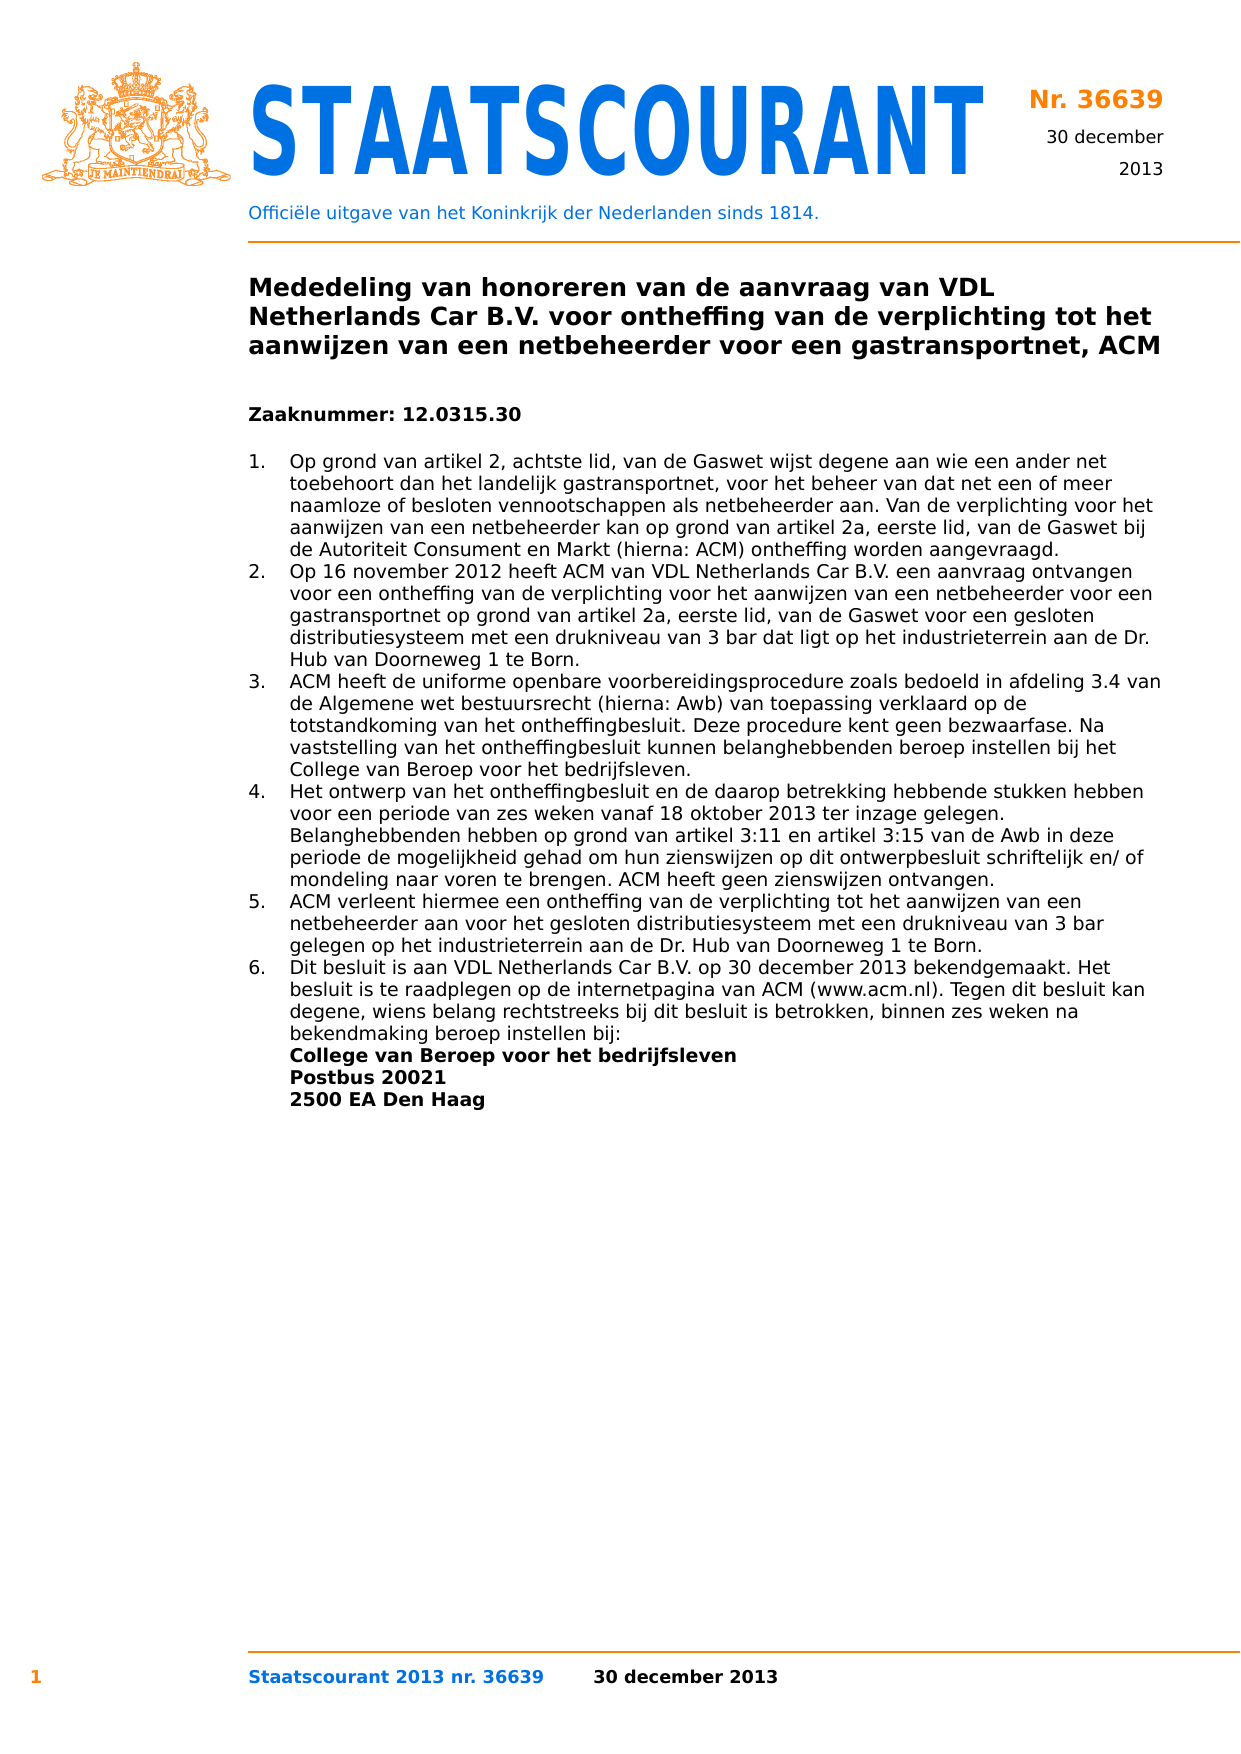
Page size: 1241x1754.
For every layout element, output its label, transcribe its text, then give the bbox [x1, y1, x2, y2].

text 6. Dit besluit is aan VDL Netherlands Car B.V. op 30 december 2013 bekendgemaakt. Het besluit is te raadplegen op de internetpagina van ACM (www.acm.nl). Tegen dit besluit kan degene, wiens belang rechtstreeks bij dit besluit is betrokken, binnen zes weken na bekendmaking beroep instellen bij: [248, 957, 1163, 1045]
table_cell 30 december [998, 121, 1240, 153]
text 2. Op 16 november 2012 heeft ACM van VDL Netherlands Car B.V. een aanvraag ontvangen voor een ontheffing van de verplichting voor het aanwijzen van een netbeheerder voor een gastransportnet op grond van artikel 2a, eerste lid, van de Gaswet voor een gesloten distributiesysteem met een drukniveau van 3 bar dat ligt op het industrieterrein aan de Dr. Hub van Doorneweg 1 te Born. [248, 561, 1163, 671]
picture [41, 62, 231, 186]
text 5. ACM verleent hiermee een ontheffing van de verplichting tot het aanwijzen van een netbeheerder aan voor het gesloten distributiesysteem met een drukniveau van 3 bar gelegen op het industrieterrein aan de Dr. Hub van Doorneweg 1 te Born. [248, 891, 1163, 957]
text 1. Op grond van artikel 2, achtste lid, van de Gaswet wijst degene aan wie een ander net toebehoort dan het landelijk gastransportnet, voor het beheer van dat net een of meer naamloze of besloten vennootschappen als netbeheerder aan. Van de verplichting voor het aanwijzen van een netbeheerder kan op grond van artikel 2a, eerste lid, van de Gaswet bij de Autoriteit Consument en Markt (hierna: ACM) ontheffing worden aangevraagd. [248, 451, 1163, 561]
table_header Nr. 36639 [998, 62, 1240, 121]
text 4. Het ontwerp van het ontheffingbesluit en de daarop betrekking hebbende stukken hebben voor een periode van zes weken vanaf 18 oktober 2013 ter inzage gelegen. Belanghebbenden hebben op grond van artikel 3:11 en artikel 3:15 van de Awb in deze periode de mogelijkheid gehad om hun zienswijzen op dit ontwerpbesluit schriftelijk en/ of mondeling naar voren te brengen. ACM heeft geen zienswijzen ontvangen. [248, 781, 1163, 891]
table_header [25, 62, 248, 241]
text 3. ACM heeft de uniforme openbare voorbereidingsprocedure zoals bedoeld in afdeling 3.4 van de Algemene wet bestuursrecht (hierna: Awb) van toepassing verklaard op de totstandkoming van het ontheffingbesluit. Deze procedure kent geen bezwaarfase. Na vaststelling van het ontheffingbesluit kunnen belanghebbenden beroep instellen bij het College van Beroep voor het bedrijfsleven. [248, 671, 1163, 781]
text 2500 EA Den Haag [289, 1089, 1163, 1111]
subtitle Zaaknummer: 12.0315.30 [248, 404, 1163, 426]
text College van Beroep voor het bedrijfsleven [289, 1045, 1163, 1067]
table_cell 2013 [998, 153, 1240, 203]
table_header STAATSCOURANT [248, 62, 998, 203]
subtitle Mededeling van honoreren van de aanvraag van VDL Netherlands Car B.V. voor ontheffing van de verplichting tot het aanwijzen van een netbeheerder voor een gastransportnet, ACM [248, 273, 1163, 361]
text Postbus 20021 [289, 1067, 1163, 1089]
table_cell Officiële uitgave van het Koninkrijk der Nederlanden sinds 1814. [248, 203, 1240, 241]
